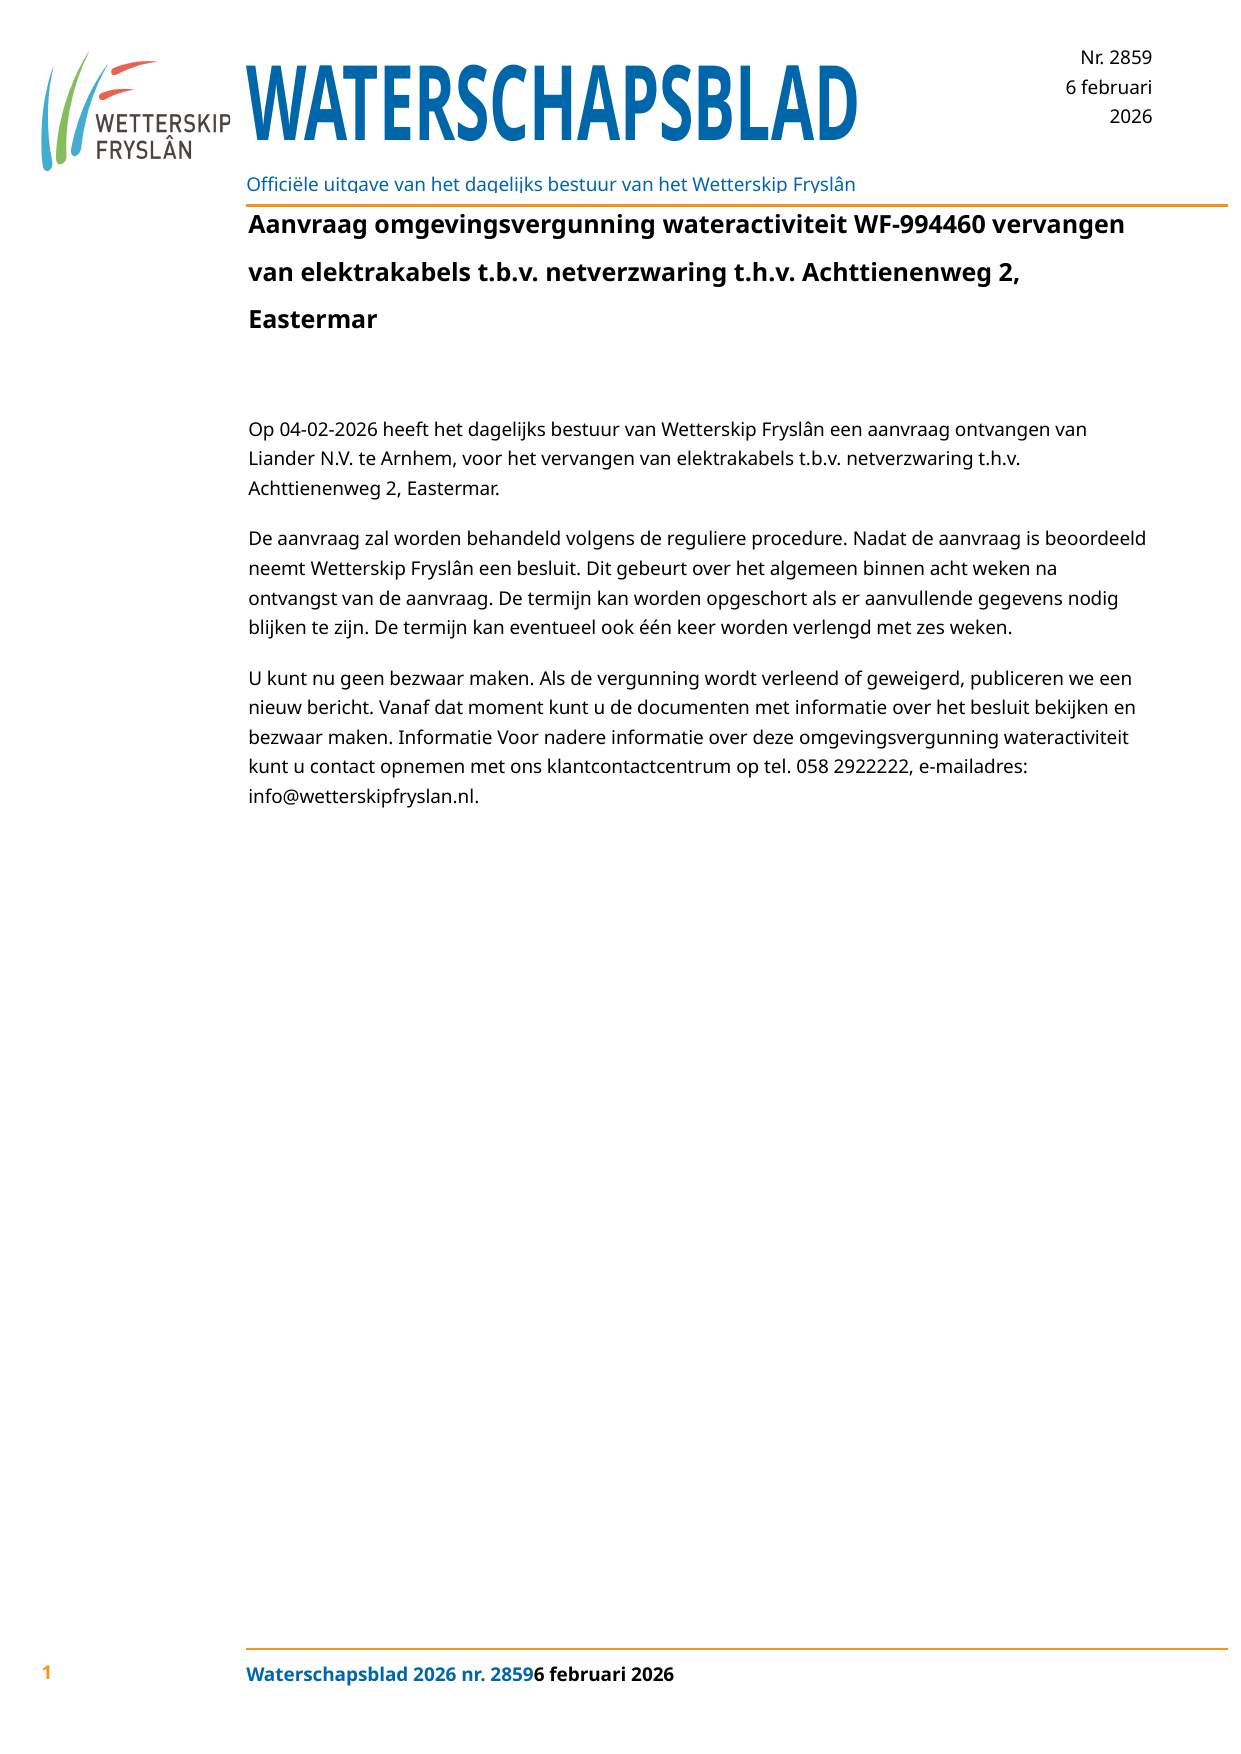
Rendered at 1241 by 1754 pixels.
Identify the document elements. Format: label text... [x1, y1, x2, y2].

text Op 04-02-2026 heeft het dagelijks bestuur van Wetterskip Fryslân een aanvraag ontvangen van Liander N.V. te Arnhem, voor het vervangen van elektrakabels t.b.v. netverzwaring t.h.v. Achttienenweg 2, Eastermar. [248, 416, 1152, 501]
picture [41, 47, 231, 172]
text U kunt nu geen bezwaar maken. Als de vergunning wordt verleend of geweigerd, publiceren we een nieuw bericht. Vanaf dat moment kunt u de documenten met informatie over het besluit bekijken en bezwaar maken. Informatie Voor nadere informatie over deze omgevingsvergunning wateractiviteit kunt u contact opnemen met ons klantcontactcentrum op tel. 058 2922222, e-mailadres: info@wetterskipfryslan.nl. [248, 665, 1152, 809]
text De aanvraag zal worden behandeld volgens de reguliere procedure. Nadat de aanvraag is beoordeeld neemt Wetterskip Fryslân een besluit. Dit gebeurt over het algemeen binnen acht weken na ontvangst van de aanvraag. De termijn kan worden opgeschort als er aanvullende gegevens nodig blijken te zijn. De termijn kan eventueel ook één keer worden verlengd met zes weken. [248, 526, 1152, 640]
text Aanvraag omgevingsvergunning wateractiviteit WF-994460 vervangen van elektrakabels t.b.v. netverzwaring t.h.v. Achttienenweg 2, Eastermar [248, 207, 1152, 336]
